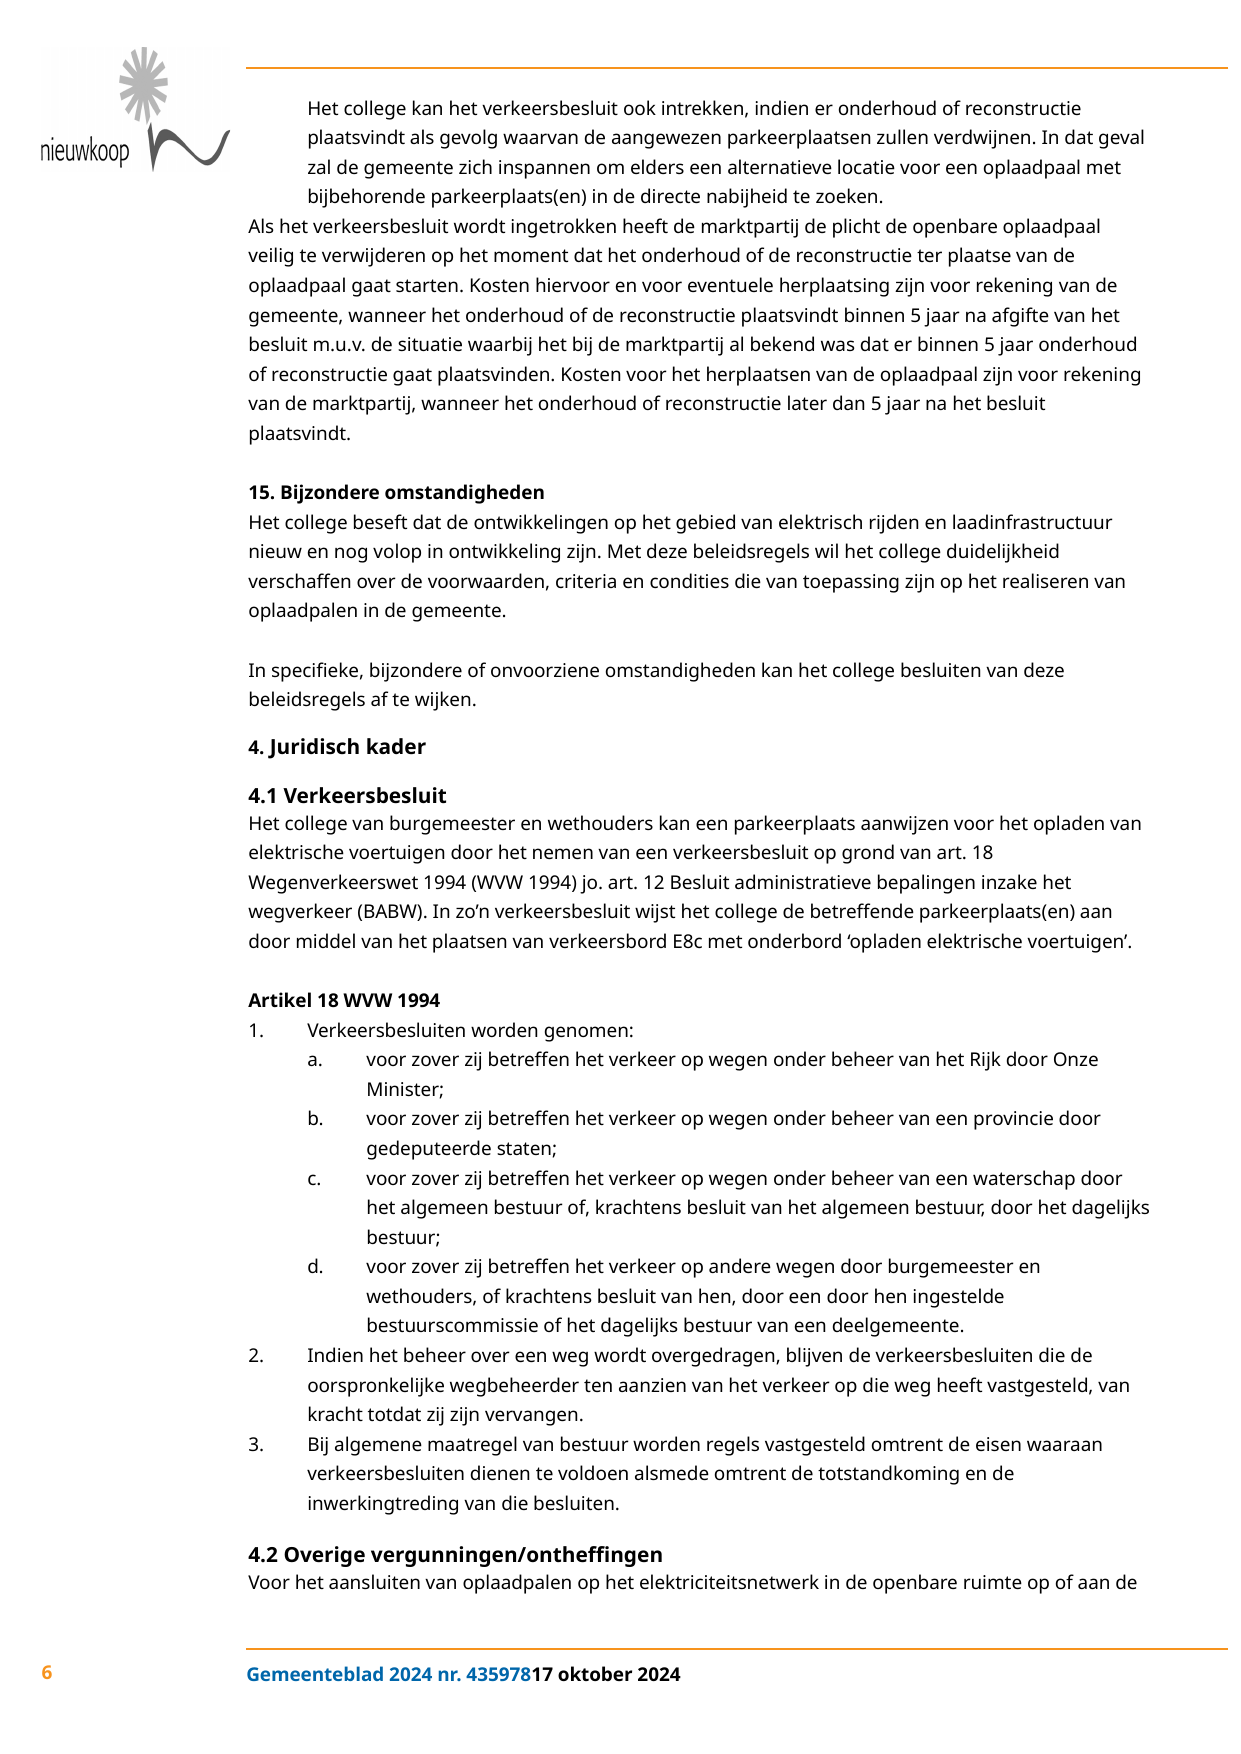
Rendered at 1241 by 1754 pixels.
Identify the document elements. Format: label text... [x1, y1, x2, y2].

text 4.1 Verkeersbesluit [248, 781, 1152, 810]
list Het college kan het verkeersbesluit ook intrekken, indien er onderhoud of reconstructie plaatsvindt als gevolg waarvan de aangewezen parkeerplaatsen zullen verdwijnen. In dat geval zal de gemeente zich inspannen om elders een alternatieve locatie voor een oplaadpaal met bijbehorende parkeerplaats(en) in de directe nabijheid te zoeken. [248, 95, 1152, 209]
text 4. Juridisch kader [248, 732, 1152, 761]
list Bij algemene maatregel van bestuur worden regels vastgesteld omtrent de eisen waaraan verkeersbesluiten dienen te voldoen alsmede omtrent de totstandkoming en de inwerkingtreding van die besluiten. [248, 1431, 1152, 1516]
text Het college beseft dat de ontwikkelingen op het gebied van elektrisch rijden en laadinfrastructuur nieuw en nog volop in ontwikkeling zijn. Met deze beleidsregels wil het college duidelijkheid verschaffen over de voorwaarden, criteria en condities die van toepassing zijn op het realiseren van oplaadpalen in de gemeente. [248, 509, 1152, 623]
text Voor het aansluiten van oplaadpalen op het elektriciteitsnetwerk in de openbare ruimte op of aan de [248, 1569, 1152, 1595]
text 4.2 Overige vergunningen/ontheffingen [248, 1541, 1152, 1569]
list voor zover zij betreffen het verkeer op wegen onder beheer van het Rijk door Onze Minister; [307, 1046, 1152, 1102]
text Het college van burgemeester en wethouders kan een parkeerplaats aanwijzen voor het opladen van elektrische voertuigen door het nemen van een verkeersbesluit op grond van art. 18 Wegenverkeerswet 1994 (WVW 1994) jo. art. 12 Besluit administratieve bepalingen inzake het wegverkeer (BABW). In zo’n verkeersbesluit wijst het college de betreffende parkeerplaats(en) aan door middel van het plaatsen van verkeersbord E8c met onderbord ‘opladen elektrische voertuigen’. [248, 810, 1152, 954]
list voor zover zij betreffen het verkeer op andere wegen door burgemeester en wethouders, of krachtens besluit van hen, door een door hen ingestelde bestuurscommissie of het dagelijks bestuur van een deelgemeente. [307, 1253, 1152, 1338]
picture [41, 47, 231, 172]
text Als het verkeersbesluit wordt ingetrokken heeft de marktpartij de plicht de openbare oplaadpaal veilig te verwijderen op het moment dat het onderhoud of de reconstructie ter plaatse van de oplaadpaal gaat starten. Kosten hiervoor en voor eventuele herplaatsing zijn voor rekening van de gemeente, wanneer het onderhoud of de reconstructie plaatsvindt binnen 5 jaar na afgifte van het besluit m.u.v. de situatie waarbij het bij de marktpartij al bekend was dat er binnen 5 jaar onderhoud of reconstructie gaat plaatsvinden. Kosten voor het herplaatsen van de oplaadpaal zijn voor rekening van de marktpartij, wanneer het onderhoud of reconstructie later dan 5 jaar na het besluit plaatsvindt. [248, 213, 1152, 446]
text 15. Bijzondere omstandigheden [248, 479, 1152, 505]
text In specifieke, bijzondere of onvoorziene omstandigheden kan het college besluiten van deze beleidsregels af te wijken. [248, 657, 1152, 712]
text Artikel 18 WVW 1994 [248, 987, 1152, 1013]
list voor zover zij betreffen het verkeer op wegen onder beheer van een provincie door gedeputeerde staten; [307, 1106, 1152, 1161]
list voor zover zij betreffen het verkeer op wegen onder beheer van een waterschap door het algemeen bestuur of, krachtens besluit van het algemeen bestuur, door het dagelijks bestuur; [307, 1165, 1152, 1250]
list Indien het beheer over een weg wordt overgedragen, blijven de verkeersbesluiten die de oorspronkelijke wegbeheerder ten aanzien van het verkeer op die weg heeft vastgesteld, van kracht totdat zij zijn vervangen. [248, 1342, 1152, 1427]
list Verkeersbesluiten worden genomen: [248, 1017, 1152, 1043]
